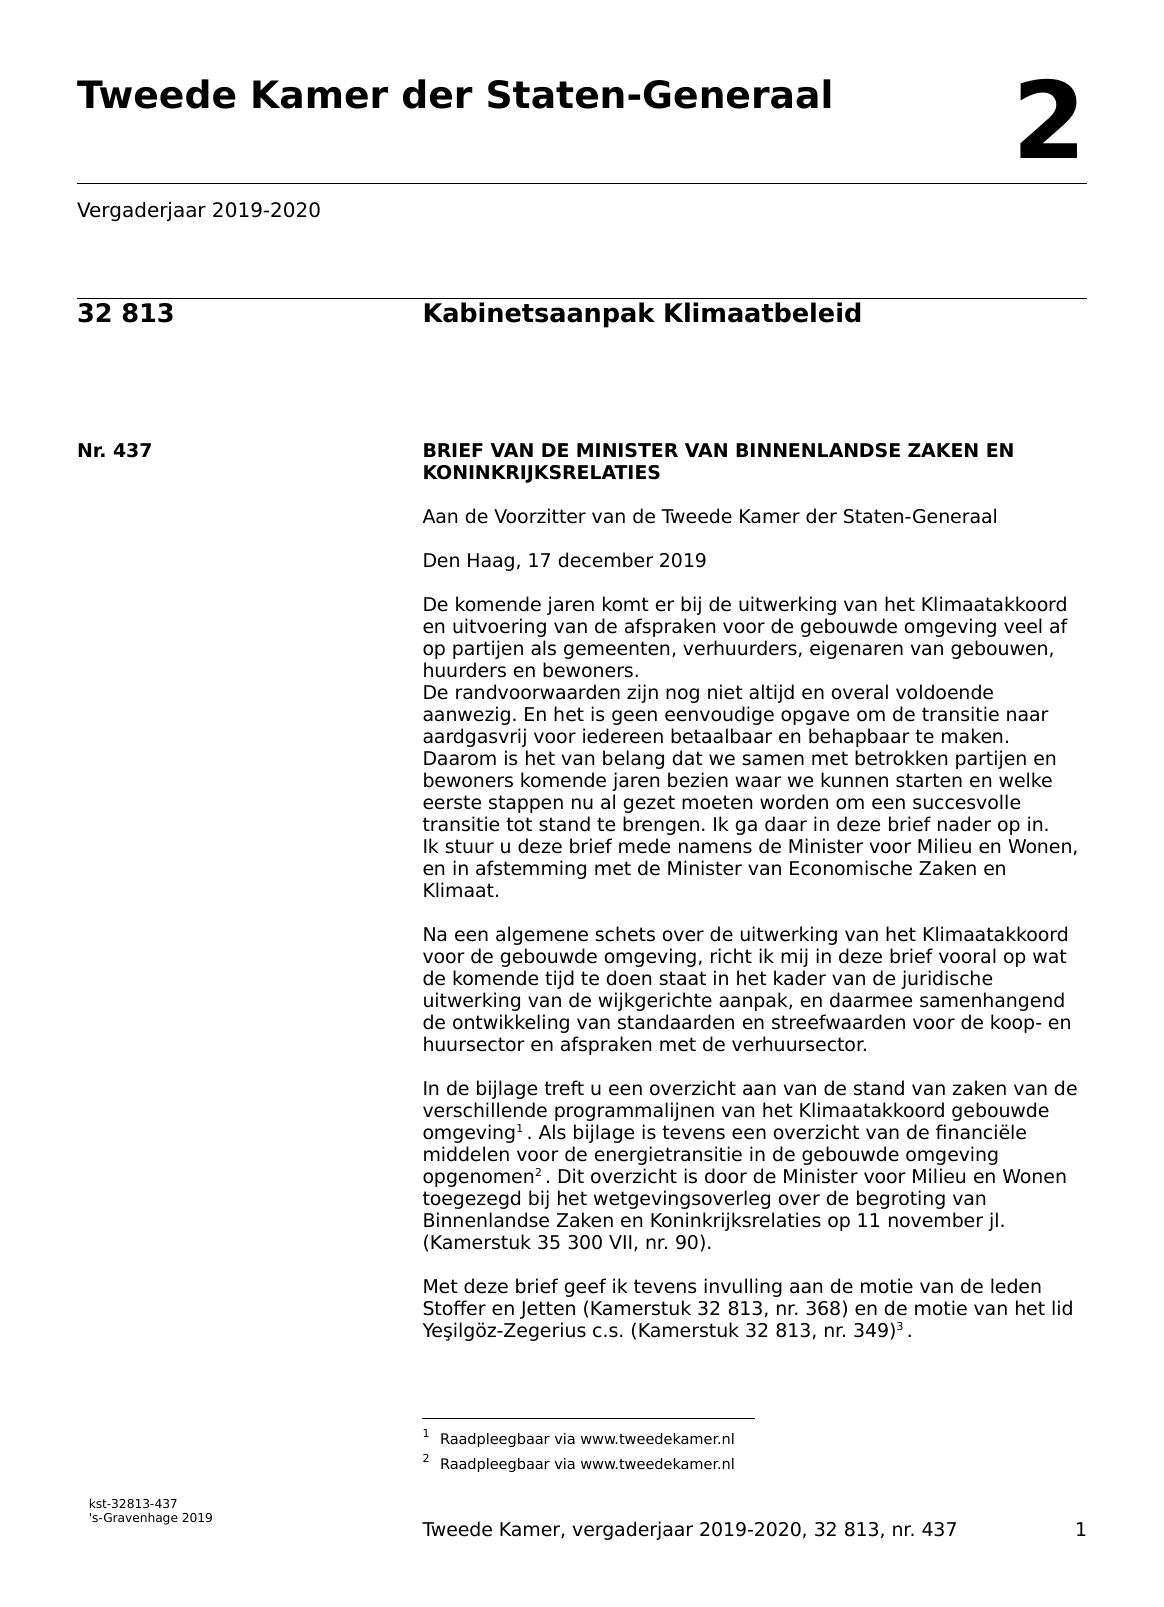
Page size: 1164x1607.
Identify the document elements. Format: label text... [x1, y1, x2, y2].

text Ik stuur u deze brief mede namens de Minister voor Milieu en Wonen, en in afstemming met de Minister van Economische Zaken en Klimaat. [422, 836, 1087, 902]
table_header 2 [886, 59, 1087, 183]
subtitle 32 813 Kabinetsaanpak Klimaatbeleid [77, 299, 1087, 329]
text De komende jaren komt er bij de uitwerking van het Klimaatakkoord en uitvoering van de afspraken voor de gebouwde omgeving veel af op partijen als gemeenten, verhuurders, eigenaren van gebouwen, huurders en bewoners. [422, 594, 1087, 682]
text Aan de Voorzitter van de Tweede Kamer der Staten-Generaal [422, 506, 1087, 528]
text Raadpleegbaar via www.tweedekamer.nl [422, 1452, 1087, 1474]
table_header Tweede Kamer der Staten-Generaal [77, 59, 886, 183]
text Raadpleegbaar via www.tweedekamer.nl [422, 1427, 1087, 1449]
text In de bijlage treft u een overzicht aan van de stand van zaken van de verschillende programmalijnen van het Klimaatakkoord gebouwde omgeving. Als bijlage is tevens een overzicht van de financiële middelen voor de energietransitie in de gebouwde omgeving opgenomen. Dit overzicht is door de Minister voor Milieu en Wonen toegezegd bij het wetgevingsoverleg over de begroting van Binnenlandse Zaken en Koninkrijksrelaties op 11 november jl. (Kamerstuk 35 300 VII, nr. 90). [422, 1078, 1087, 1254]
text 's-Gravenhage 2019 [88, 1511, 323, 1525]
text kst-32813-437 [88, 1497, 323, 1511]
subtitle Nr. 437 BRIEF VAN DE MINISTER VAN BINNENLANDSE ZAKEN EN KONINKRIJKSRELATIES [77, 440, 1087, 484]
text Na een algemene schets over de uitwerking van het Klimaatakkoord voor de gebouwde omgeving, richt ik mij in deze brief vooral op wat de komende tijd te doen staat in het kader van de juridische uitwerking van de wijkgerichte aanpak, en daarmee samenhangend de ontwikkeling van standaarden en streefwaarden voor de koop- en huursector en afspraken met de verhuursector. [422, 924, 1087, 1056]
text De randvoorwaarden zijn nog niet altijd en overal voldoende aanwezig. En het is geen eenvoudige opgave om de transitie naar aardgasvrij voor iedereen betaalbaar en behapbaar te maken. Daarom is het van belang dat we samen met betrokken partijen en bewoners komende jaren bezien waar we kunnen starten en welke eerste stappen nu al gezet moeten worden om een succesvolle transitie tot stand te brengen. Ik ga daar in deze brief nader op in. [422, 682, 1087, 836]
text Den Haag, 17 december 2019 [422, 550, 1087, 572]
text Met deze brief geef ik tevens invulling aan de motie van de leden Stoffer en Jetten (Kamerstuk 32 813, nr. 368) en de motie van het lid Yeşilgöz-Zegerius c.s. (Kamerstuk 32 813, nr. 349). [422, 1276, 1087, 1342]
table_cell Vergaderjaar 2019-2020 [77, 184, 1087, 298]
